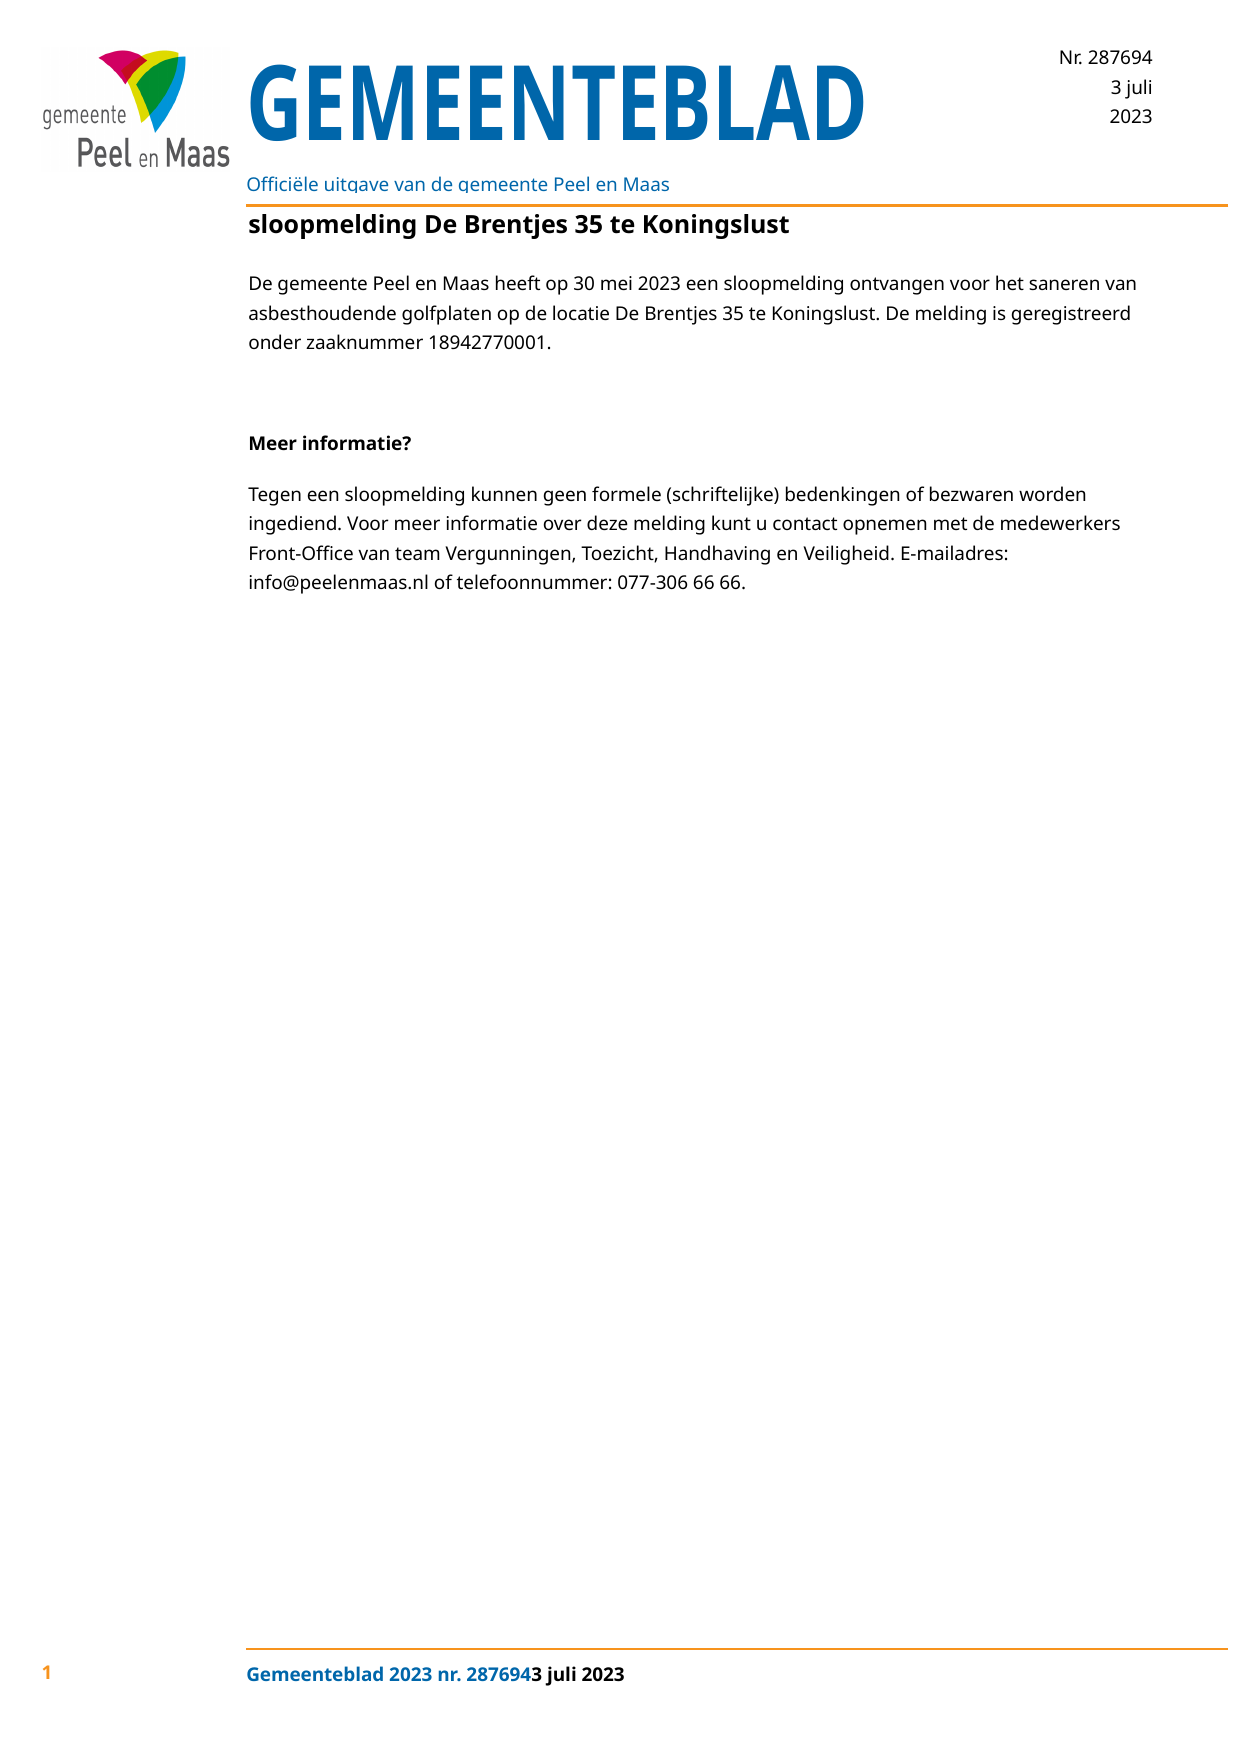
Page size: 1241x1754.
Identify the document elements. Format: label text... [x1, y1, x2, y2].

picture [41, 47, 231, 172]
text Tegen een sloopmelding kunnen geen formele (schriftelijke) bedenkingen of bezwaren worden ingediend. Voor meer informatie over deze melding kunt u contact opnemen met de medewerkers Front-Office van team Vergunningen, Toezicht, Handhaving en Veiligheid. E-mailadres: info@peelenmaas.nl of telefoonnummer: 077-306 66 66. [248, 481, 1152, 595]
text sloopmelding De Brentjes 35 te Koningslust [248, 207, 1152, 241]
text Meer informatie? [248, 430, 1152, 456]
text De gemeente Peel en Maas heeft op 30 mei 2023 een sloopmelding ontvangen voor het saneren van asbesthoudende golfplaten op de locatie De Brentjes 35 te Koningslust. De melding is geregistreerd onder zaaknummer 18942770001. [248, 270, 1152, 355]
